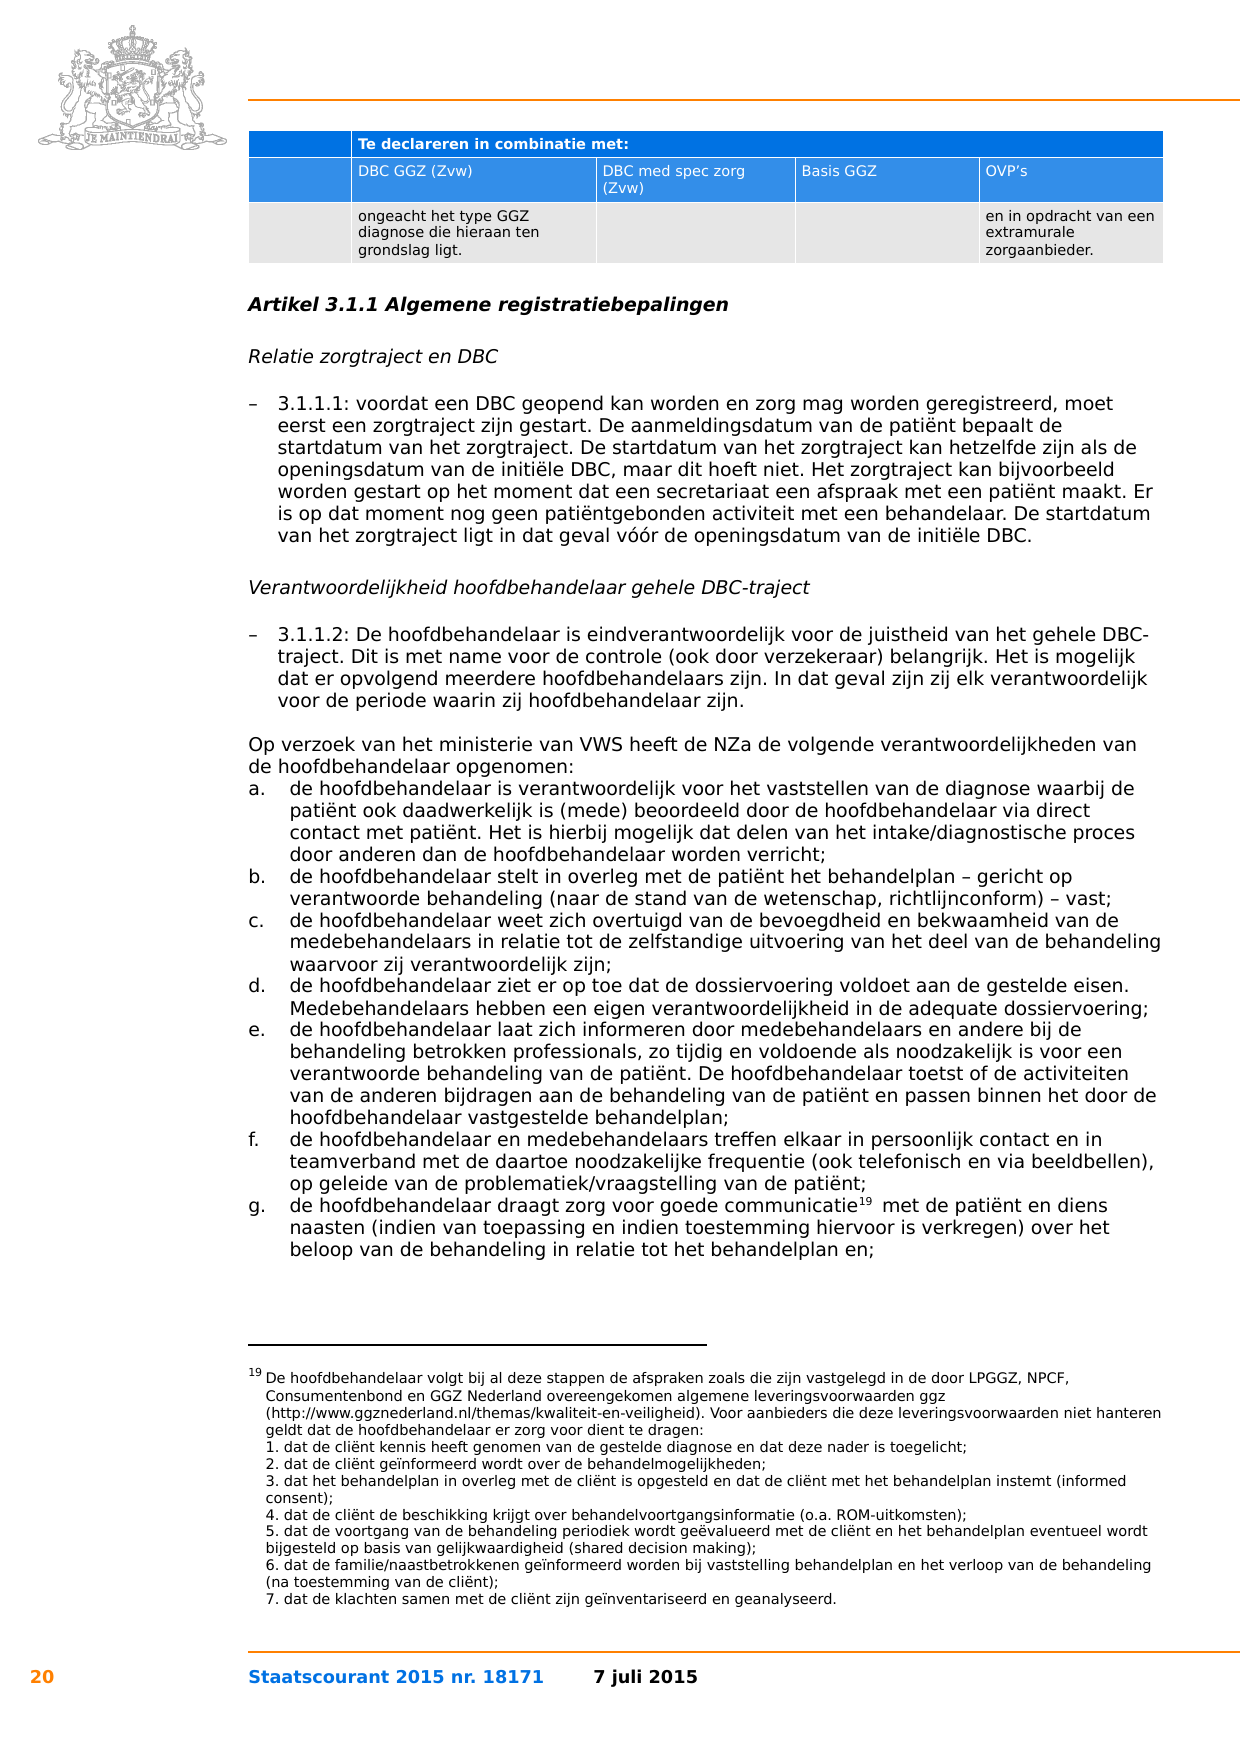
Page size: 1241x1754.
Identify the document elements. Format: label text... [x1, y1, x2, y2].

table_cell OVP’s [980, 158, 1163, 202]
text a. de hoofdbehandelaar is verantwoordelijk voor het vaststellen van de diagnose waarbij de patiënt ook daadwerkelijk is (mede) beoordeeld door de hoofdbehandelaar via direct contact met patiënt. Het is hierbij mogelijk dat delen van het intake/diagnostische proces door anderen dan de hoofdbehandelaar worden verricht; [248, 778, 1163, 866]
text 4. dat de cliënt de beschikking krijgt over behandelvoortgangsinformatie (o.a. ROM-uitkomsten); [265, 1507, 1163, 1523]
text De hoofdbehandelaar volgt bij al deze stappen de afspraken zoals die zijn vastgelegd in de door LPGGZ, NPCF, Consumentenbond en GGZ Nederland overeengekomen algemene leveringsvoorwaarden ggz (http://www.ggznederland.nl/themas/kwaliteit-en-veiligheid). Voor aanbieders die deze leveringsvoorwaarden niet hanteren geldt dat de hoofdbehandelaar er zorg voor dient te dragen: [248, 1366, 1163, 1439]
table_cell Basis GGZ [796, 158, 979, 202]
subtitle Verantwoordelijkheid hoofdbehandelaar gehele DBC-traject [248, 577, 1163, 599]
table_cell [249, 203, 351, 263]
text 3. dat het behandelplan in overleg met de cliënt is opgesteld en dat de cliënt met het behandelplan instemt (informed consent); [265, 1473, 1163, 1507]
text b. de hoofdbehandelaar stelt in overleg met de patiënt het behandelplan – gericht op verantwoorde behandeling (naar de stand van de wetenschap, richtlijnconform) – vast; [248, 866, 1163, 909]
text 7. dat de klachten samen met de cliënt zijn geïnventariseerd en geanalyseerd. [265, 1591, 1163, 1608]
table_cell DBC med spec zorg (Zvw) [597, 158, 795, 202]
text Op verzoek van het ministerie van VWS heeft de NZa de volgende verantwoordelijkheden van de hoofdbehandelaar opgenomen: [248, 734, 1163, 778]
subtitle Artikel 3.1.1 Algemene registratiebepalingen [248, 294, 1163, 316]
table_header Te declareren in combinatie met: [352, 131, 1163, 157]
table_cell [597, 203, 795, 263]
subtitle Relatie zorgtraject en DBC [248, 346, 1163, 368]
table_header [249, 131, 351, 157]
text e. de hoofdbehandelaar laat zich informeren door medebehandelaars en andere bij de behandeling betrokken professionals, zo tijdig en voldoende als noodzakelijk is voor een verantwoorde behandeling van de patiënt. De hoofdbehandelaar toetst of de activiteiten van de anderen bijdragen aan de behandeling van de patiënt en passen binnen het door de hoofdbehandelaar vastgestelde behandelplan; [248, 1019, 1163, 1129]
text 6. dat de familie/naastbetrokkenen geïnformeerd worden bij vaststelling behandelplan en het verloop van de behandeling (na toestemming van de cliënt); [265, 1557, 1163, 1591]
text – 3.1.1.2: De hoofdbehandelaar is eindverantwoordelijk voor de juistheid van het gehele DBC-traject. Dit is met name voor de controle (ook door verzekeraar) belangrijk. Het is mogelijk dat er opvolgend meerdere hoofdbehandelaars zijn. In dat geval zijn zij elk verantwoordelijk voor de periode waarin zij hoofdbehandelaar zijn. [248, 624, 1163, 712]
text g. de hoofdbehandelaar draagt zorg voor goede communicatie met de patiënt en diens naasten (indien van toepassing en indien toestemming hiervoor is verkregen) over het beloop van de behandeling in relatie tot het behandelplan en; [248, 1195, 1163, 1261]
table_cell [796, 203, 979, 263]
text – 3.1.1.1: voordat een DBC geopend kan worden en zorg mag worden geregistreerd, moet eerst een zorgtraject zijn gestart. De aanmeldingsdatum van de patiënt bepaalt de startdatum van het zorgtraject. De startdatum van het zorgtraject kan hetzelfde zijn als de openingsdatum van de initiële DBC, maar dit hoeft niet. Het zorgtraject kan bijvoorbeeld worden gestart op het moment dat een secretariaat een afspraak met een patiënt maakt. Er is op dat moment nog geen patiëntgebonden activiteit met een behandelaar. De startdatum van het zorgtraject ligt in dat geval vóór de openingsdatum van de initiële DBC. [248, 393, 1163, 547]
table_cell ongeacht het type GGZ diagnose die hieraan ten grondslag ligt. [352, 203, 596, 263]
text 5. dat de voortgang van de behandeling periodiek wordt geëvalueerd met de cliënt en het behandelplan eventueel wordt bijgesteld op basis van gelijkwaardigheid (shared decision making); [265, 1523, 1163, 1557]
text f. de hoofdbehandelaar en medebehandelaars treffen elkaar in persoonlijk contact en in teamverband met de daartoe noodzakelijke frequentie (ook telefonisch en via beeldbellen), op geleide van de problematiek/vraagstelling van de patiënt; [248, 1129, 1163, 1195]
table_cell [249, 158, 351, 202]
picture [38, 25, 227, 150]
text 2. dat de cliënt geïnformeerd wordt over de behandelmogelijkheden; [265, 1456, 1163, 1473]
text c. de hoofdbehandelaar weet zich overtuigd van de bevoegdheid en bekwaamheid van de medebehandelaars in relatie tot de zelfstandige uitvoering van het deel van de behandeling waarvoor zij verantwoordelijk zijn; [248, 909, 1163, 975]
table_cell DBC GGZ (Zvw) [352, 158, 596, 202]
text d. de hoofdbehandelaar ziet er op toe dat de dossiervoering voldoet aan de gestelde eisen. Medebehandelaars hebben een eigen verantwoordelijkheid in de adequate dossiervoering; [248, 975, 1163, 1019]
text 1. dat de cliënt kennis heeft genomen van de gestelde diagnose en dat deze nader is toegelicht; [265, 1439, 1163, 1456]
table_cell en in opdracht van een extramurale zorgaanbieder. [980, 203, 1163, 263]
